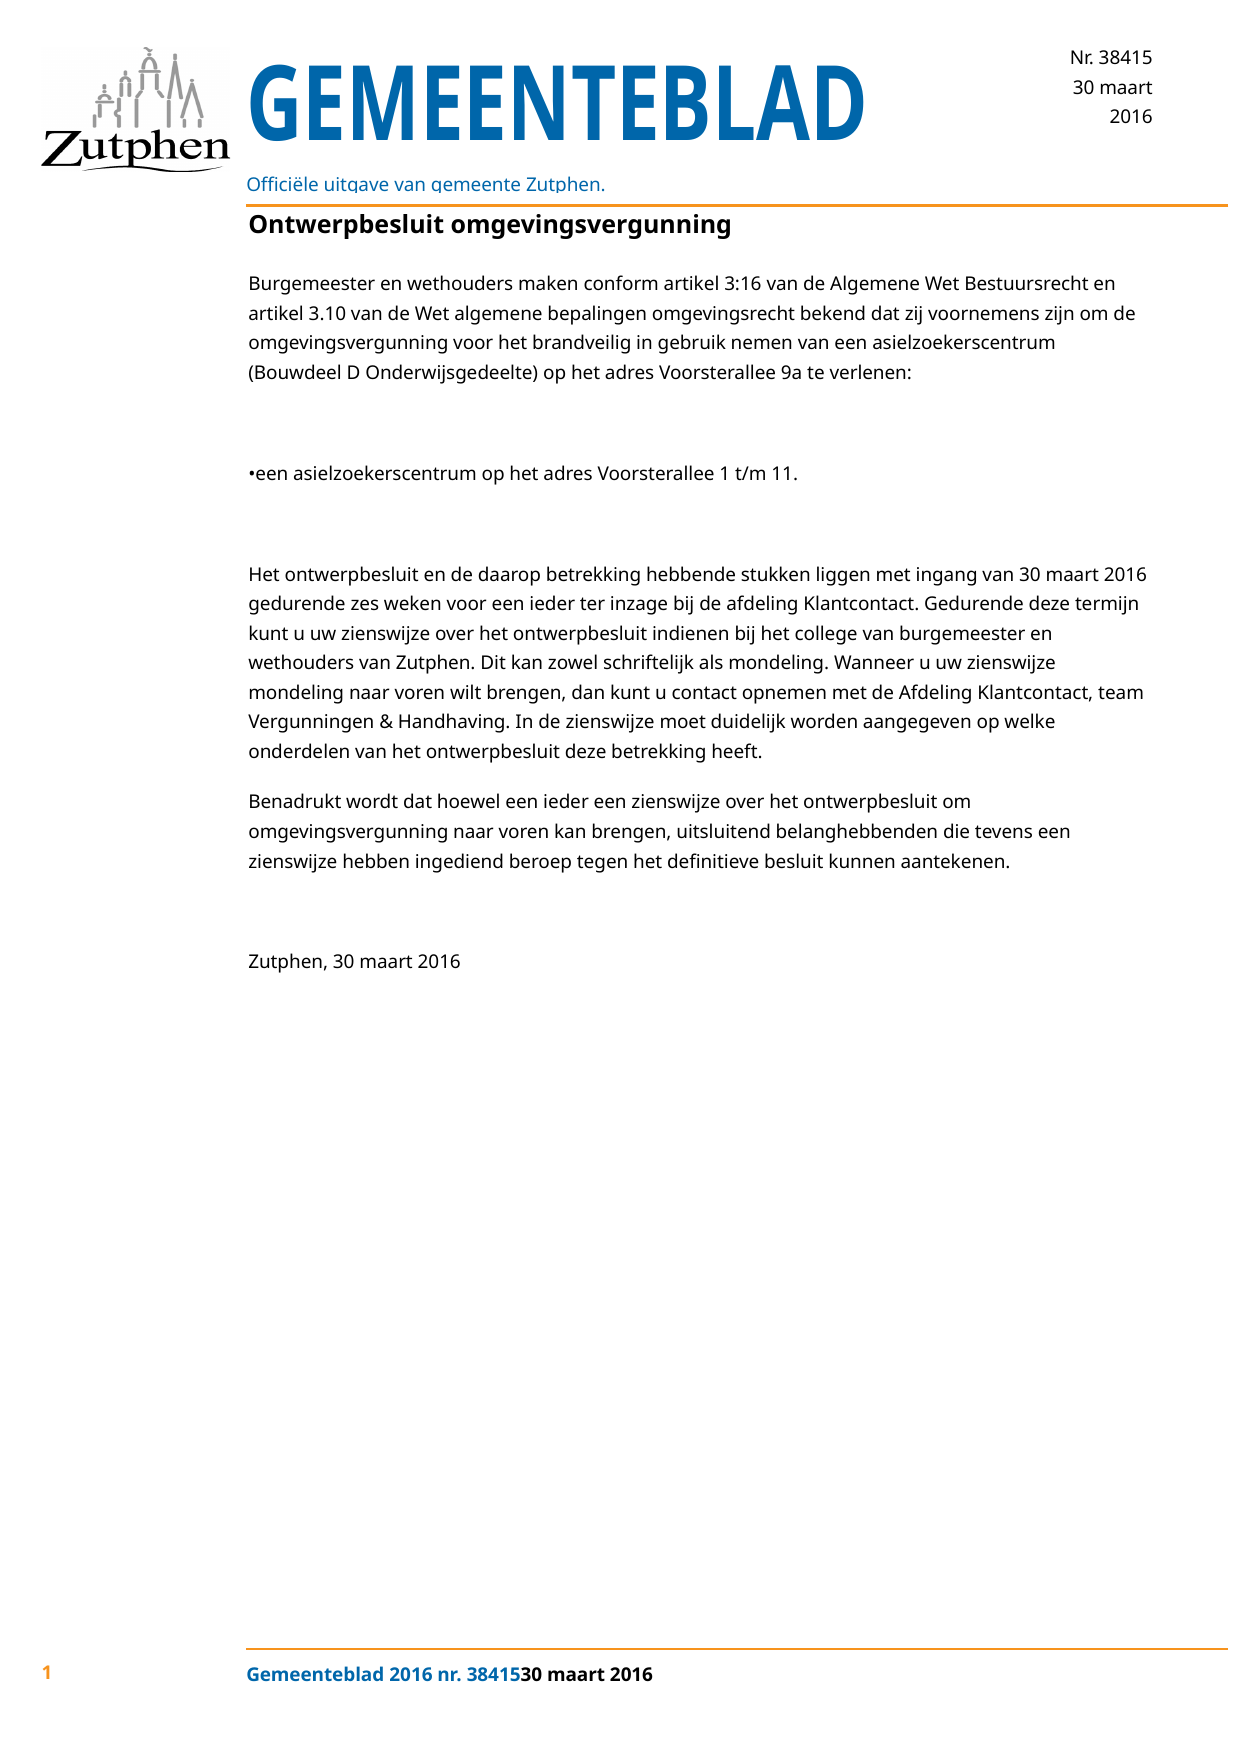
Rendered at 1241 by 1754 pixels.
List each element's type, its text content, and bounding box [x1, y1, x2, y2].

picture [41, 47, 231, 172]
text Ontwerpbesluit omgevingsvergunning [248, 207, 1152, 241]
text Zutphen, 30 maart 2016 [248, 949, 1152, 974]
text Het ontwerpbesluit en de daarop betrekking hebbende stukken liggen met ingang van 30 maart 2016 gedurende zes weken voor een ieder ter inzage bij de afdeling Klantcontact. Gedurende deze termijn kunt u uw zienswijze over het ontwerpbesluit indienen bij het college van burgemeester en wethouders van Zutphen. Dit kan zowel schriftelijk als mondeling. Wanneer u uw zienswijze mondeling naar voren wilt brengen, dan kunt u contact opnemen met de Afdeling Klantcontact, team Vergunningen & Handhaving. In de zienswijze moet duidelijk worden aangegeven op welke onderdelen van het ontwerpbesluit deze betrekking heeft. [248, 561, 1152, 764]
text Burgemeester en wethouders maken conform artikel 3:16 van de Algemene Wet Bestuursrecht en artikel 3.10 van de Wet algemene bepalingen omgevingsrecht bekend dat zij voornemens zijn om de omgevingsvergunning voor het brandveilig in gebruik nemen van een asielzoekerscentrum (Bouwdeel D Onderwijsgedeelte) op het adres Voorsterallee 9a te verlenen: [248, 270, 1152, 385]
text •een asielzoekerscentrum op het adres Voorsterallee 1 t/m 11. [248, 460, 1152, 486]
text Benadrukt wordt dat hoewel een ieder een zienswijze over het ontwerpbesluit om omgevingsvergunning naar voren kan brengen, uitsluitend belanghebbenden die tevens een zienswijze hebben ingediend beroep tegen het definitieve besluit kunnen aantekenen. [248, 789, 1152, 873]
